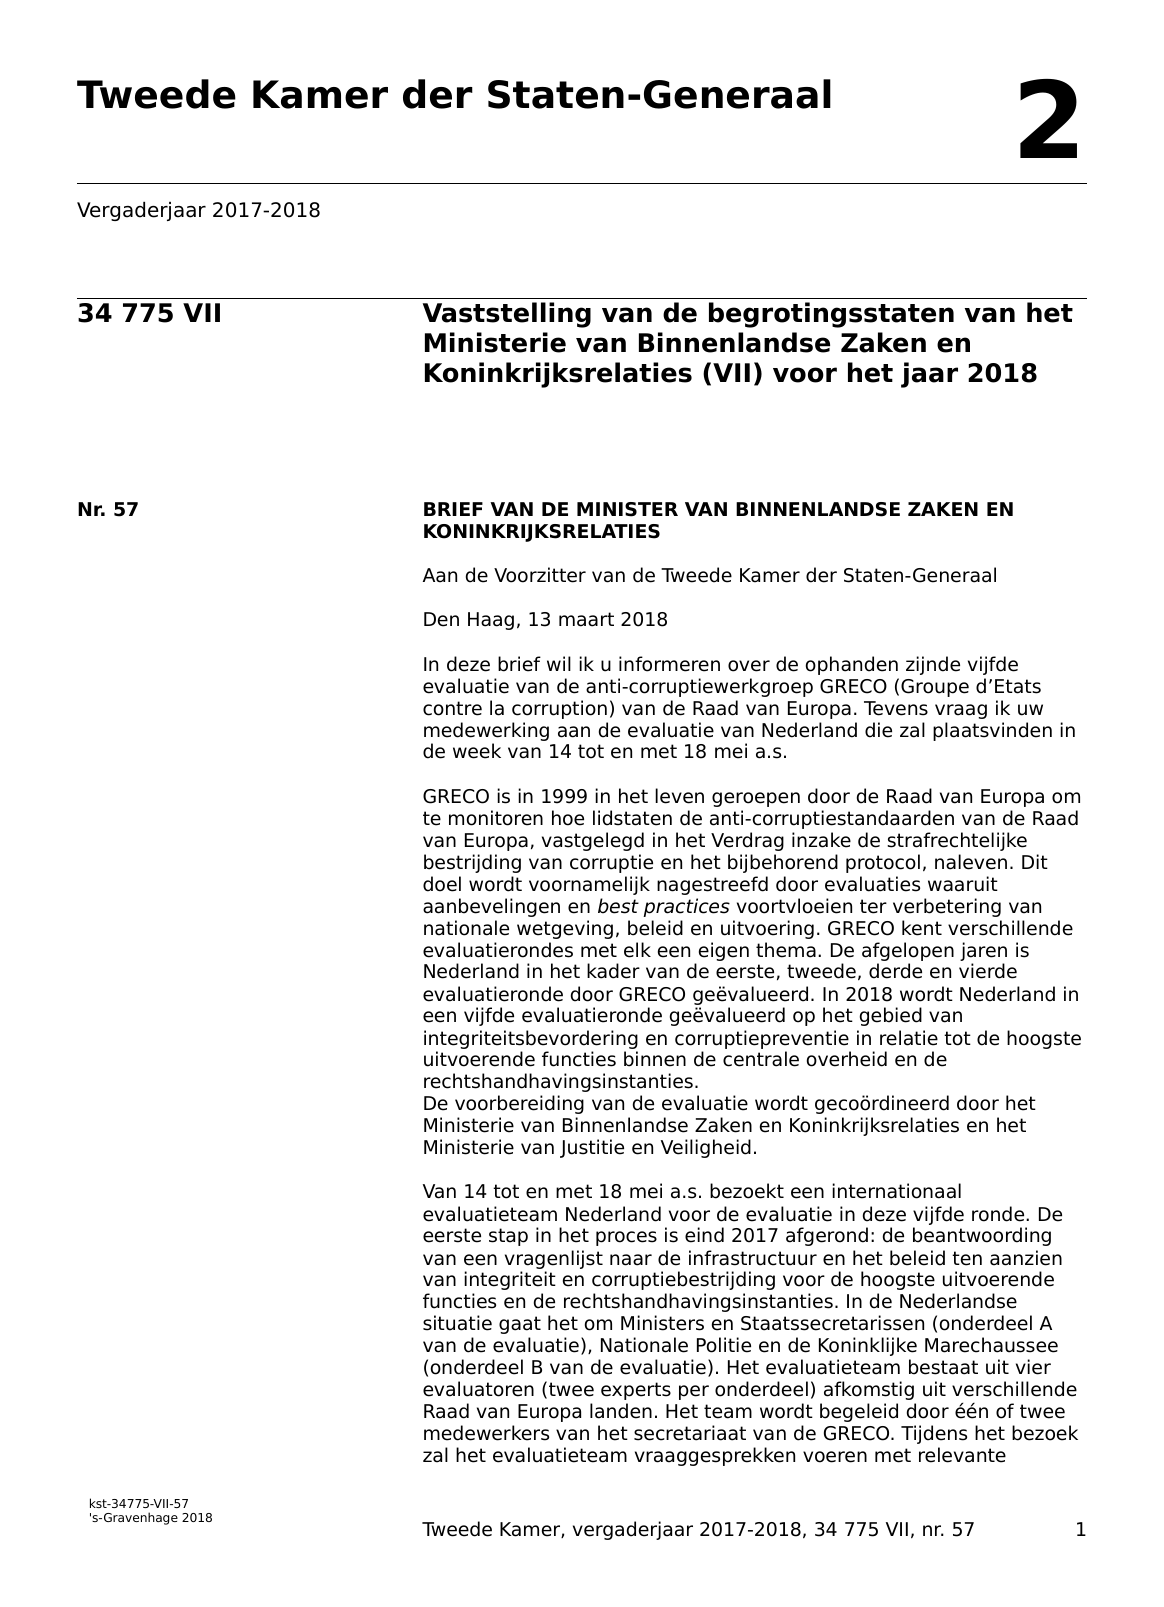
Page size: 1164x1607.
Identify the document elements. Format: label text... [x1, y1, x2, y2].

text kst-34775-VII-57 [88, 1497, 323, 1511]
text Den Haag, 13 maart 2018 [422, 609, 1087, 631]
subtitle 34 775 VII Vaststelling van de begrotingsstaten van het Ministerie van Binnenlandse Zaken en Koninkrijksrelaties (VII) voor het jaar 2018 [77, 299, 1087, 388]
table_cell Vergaderjaar 2017-2018 [77, 184, 1087, 298]
text De voorbereiding van de evaluatie wordt gecoördineerd door het Ministerie van Binnenlandse Zaken en Koninkrijksrelaties en het Ministerie van Justitie en Veiligheid. [422, 1093, 1087, 1159]
subtitle Nr. 57 BRIEF VAN DE MINISTER VAN BINNENLANDSE ZAKEN EN KONINKRIJKSRELATIES [77, 499, 1087, 543]
table_header 2 [886, 59, 1087, 183]
text Van 14 tot en met 18 mei a.s. bezoekt een internationaal evaluatieteam Nederland voor de evaluatie in deze vijfde ronde. De eerste stap in het proces is eind 2017 afgerond: de beantwoording van een vragenlijst naar de infrastructuur en het beleid ten aanzien van integriteit en corruptiebestrijding voor de hoogste uitvoerende functies en de rechtshandhavingsinstanties. In de Nederlandse situatie gaat het om Ministers en Staatssecretarissen (onderdeel A van de evaluatie), Nationale Politie en de Koninklijke Marechaussee (onderdeel B van de evaluatie). Het evaluatieteam bestaat uit vier evaluatoren (twee experts per onderdeel) afkomstig uit verschillende Raad van Europa landen. Het team wordt begeleid door één of twee medewerkers van het secretariaat van de GRECO. Tijdens het bezoek zal het evaluatieteam vraaggesprekken voeren met relevante [422, 1181, 1087, 1467]
table_header Tweede Kamer der Staten-Generaal [77, 59, 886, 183]
text In deze brief wil ik u informeren over de ophanden zijnde vijfde evaluatie van de anti-corruptiewerkgroep GRECO (Groupe d’Etats contre la corruption) van de Raad van Europa. Tevens vraag ik uw medewerking aan de evaluatie van Nederland die zal plaatsvinden in de week van 14 tot en met 18 mei a.s. [422, 653, 1087, 763]
text GRECO is in 1999 in het leven geroepen door de Raad van Europa om te monitoren hoe lidstaten de anti-corruptiestandaarden van de Raad van Europa, vastgelegd in het Verdrag inzake de strafrechtelijke bestrijding van corruptie en het bijbehorend protocol, naleven. Dit doel wordt voornamelijk nagestreefd door evaluaties waaruit aanbevelingen en best practices voortvloeien ter verbetering van nationale wetgeving, beleid en uitvoering. GRECO kent verschillende evaluatierondes met elk een eigen thema. De afgelopen jaren is Nederland in het kader van de eerste, tweede, derde en vierde evaluatieronde door GRECO geëvalueerd. In 2018 wordt Nederland in een vijfde evaluatieronde geëvalueerd op het gebied van integriteitsbevordering en corruptiepreventie in relatie tot de hoogste uitvoerende functies binnen de centrale overheid en de rechtshandhavingsinstanties. [422, 786, 1087, 1093]
text 's-Gravenhage 2018 [88, 1511, 323, 1525]
text Aan de Voorzitter van de Tweede Kamer der Staten-Generaal [422, 565, 1087, 587]
